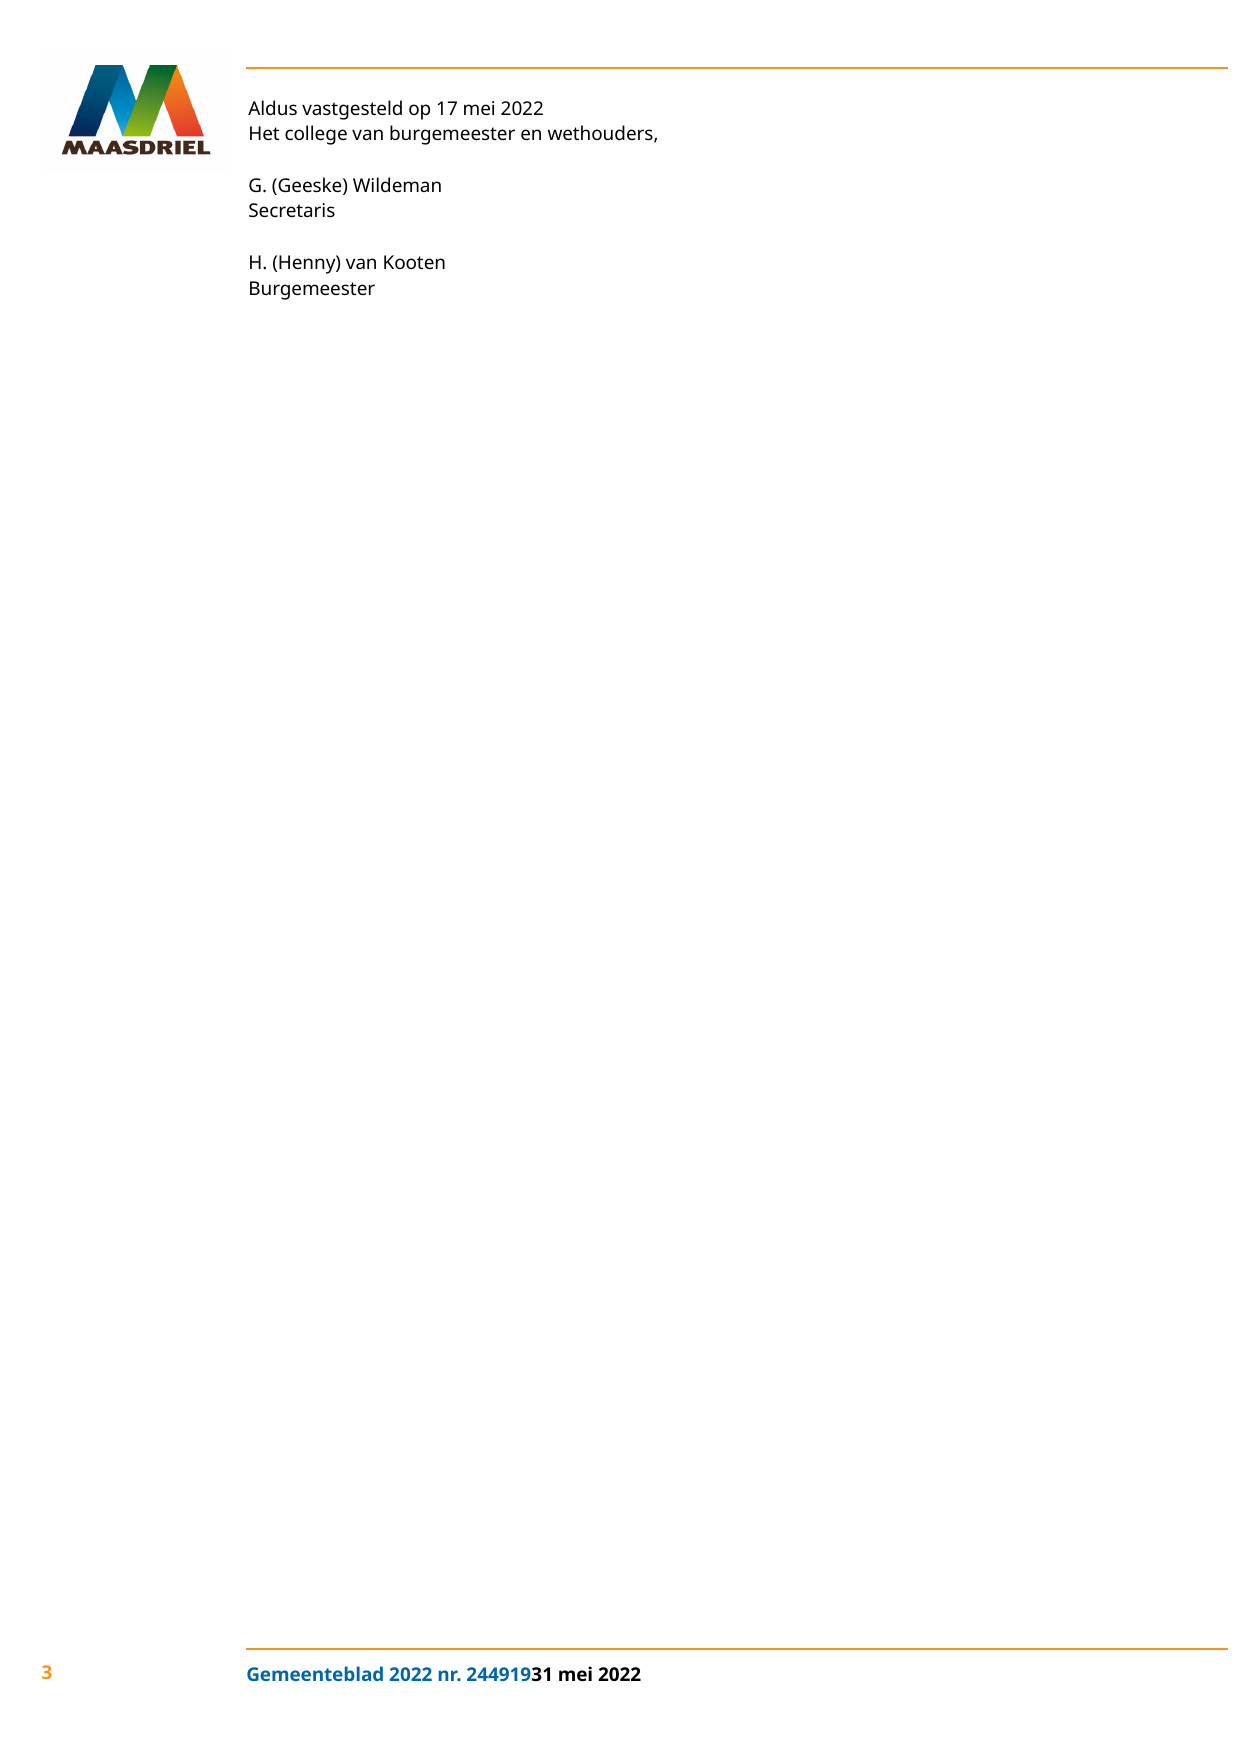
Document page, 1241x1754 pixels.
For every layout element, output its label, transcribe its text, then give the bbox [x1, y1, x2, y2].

picture [41, 47, 231, 172]
text Het college van burgemeester en wethouders, [248, 121, 1152, 146]
text Secretaris [248, 198, 1152, 223]
text H. (Henny) van Kooten [248, 249, 1152, 275]
text Burgemeester [248, 275, 1152, 301]
text Aldus vastgesteld op 17 mei 2022 [248, 95, 1152, 121]
text G. (Geeske) Wildeman [248, 172, 1152, 198]
